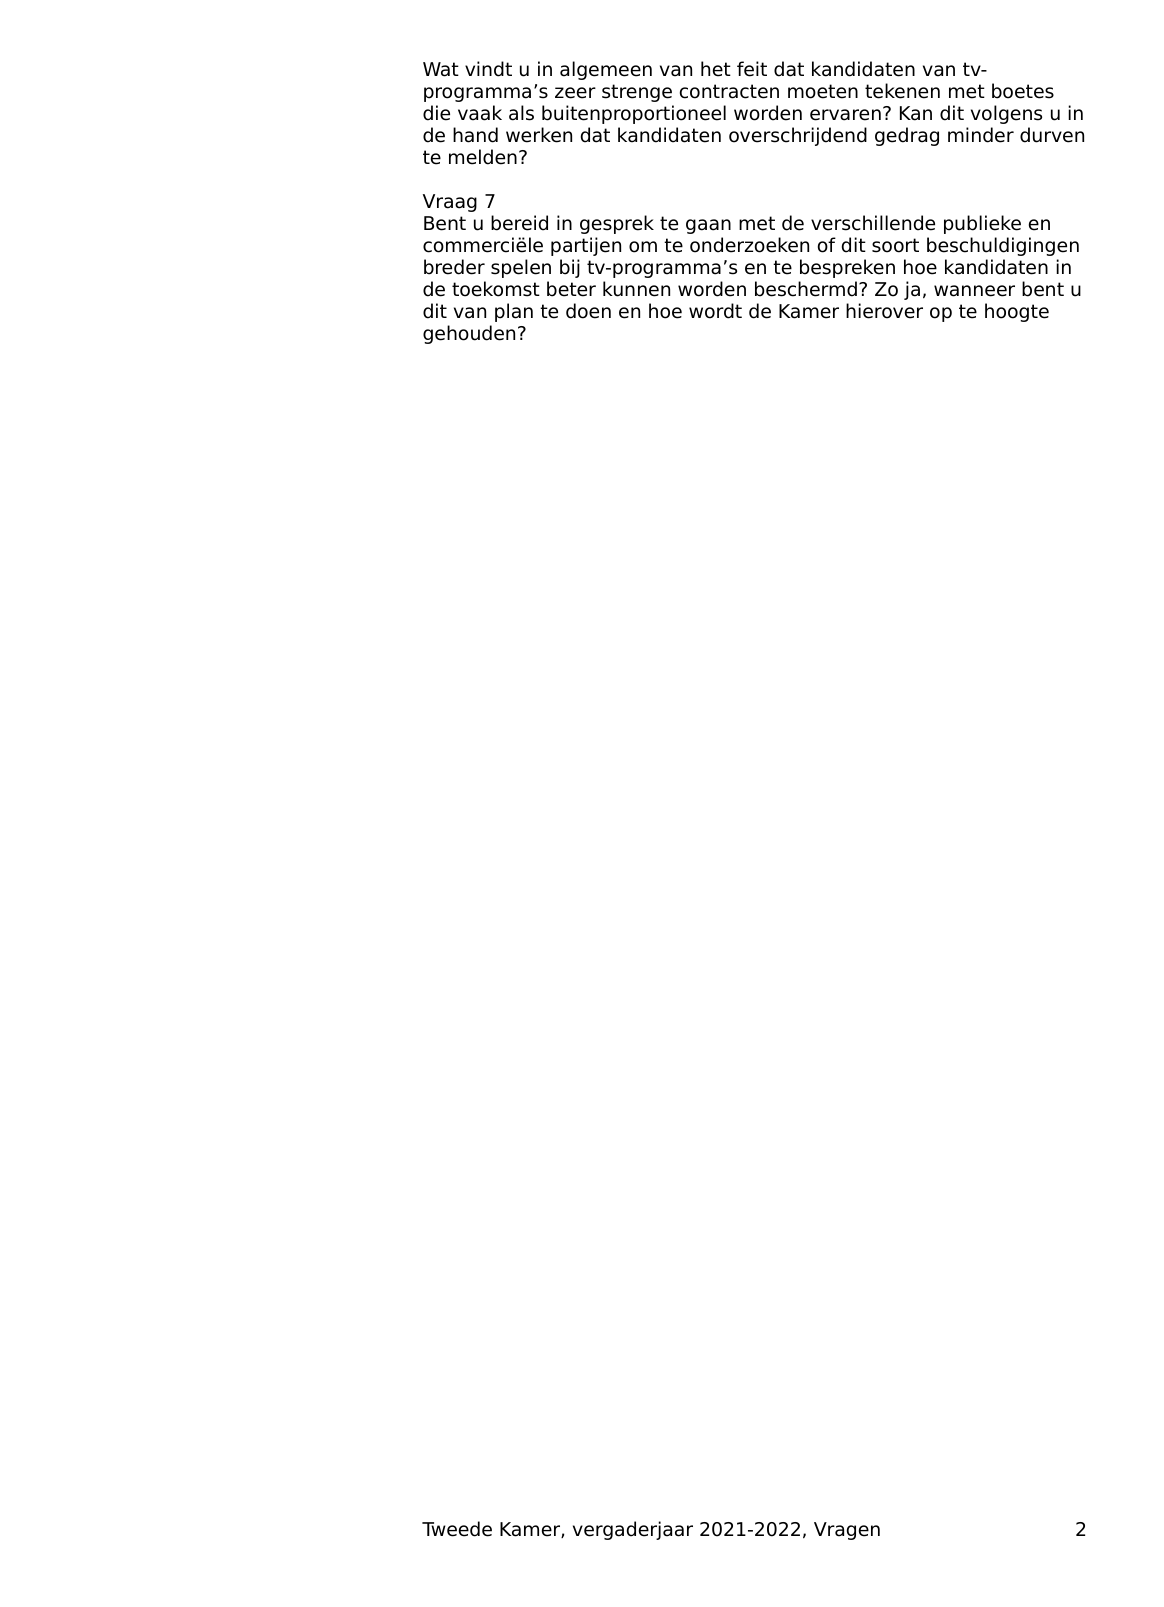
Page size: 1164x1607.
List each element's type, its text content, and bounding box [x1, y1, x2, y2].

text Wat vindt u in algemeen van het feit dat kandidaten van tv-programma’s zeer strenge contracten moeten tekenen met boetes die vaak als buitenproportioneel worden ervaren? Kan dit volgens u in de hand werken dat kandidaten overschrijdend gedrag minder durven te melden? [422, 59, 1087, 169]
text Bent u bereid in gesprek te gaan met de verschillende publieke en commerciële partijen om te onderzoeken of dit soort beschuldigingen breder spelen bij tv-programma’s en te bespreken hoe kandidaten in de toekomst beter kunnen worden beschermd? Zo ja, wanneer bent u dit van plan te doen en hoe wordt de Kamer hierover op te hoogte gehouden? [422, 213, 1087, 345]
text Vraag 7 [422, 191, 1087, 213]
